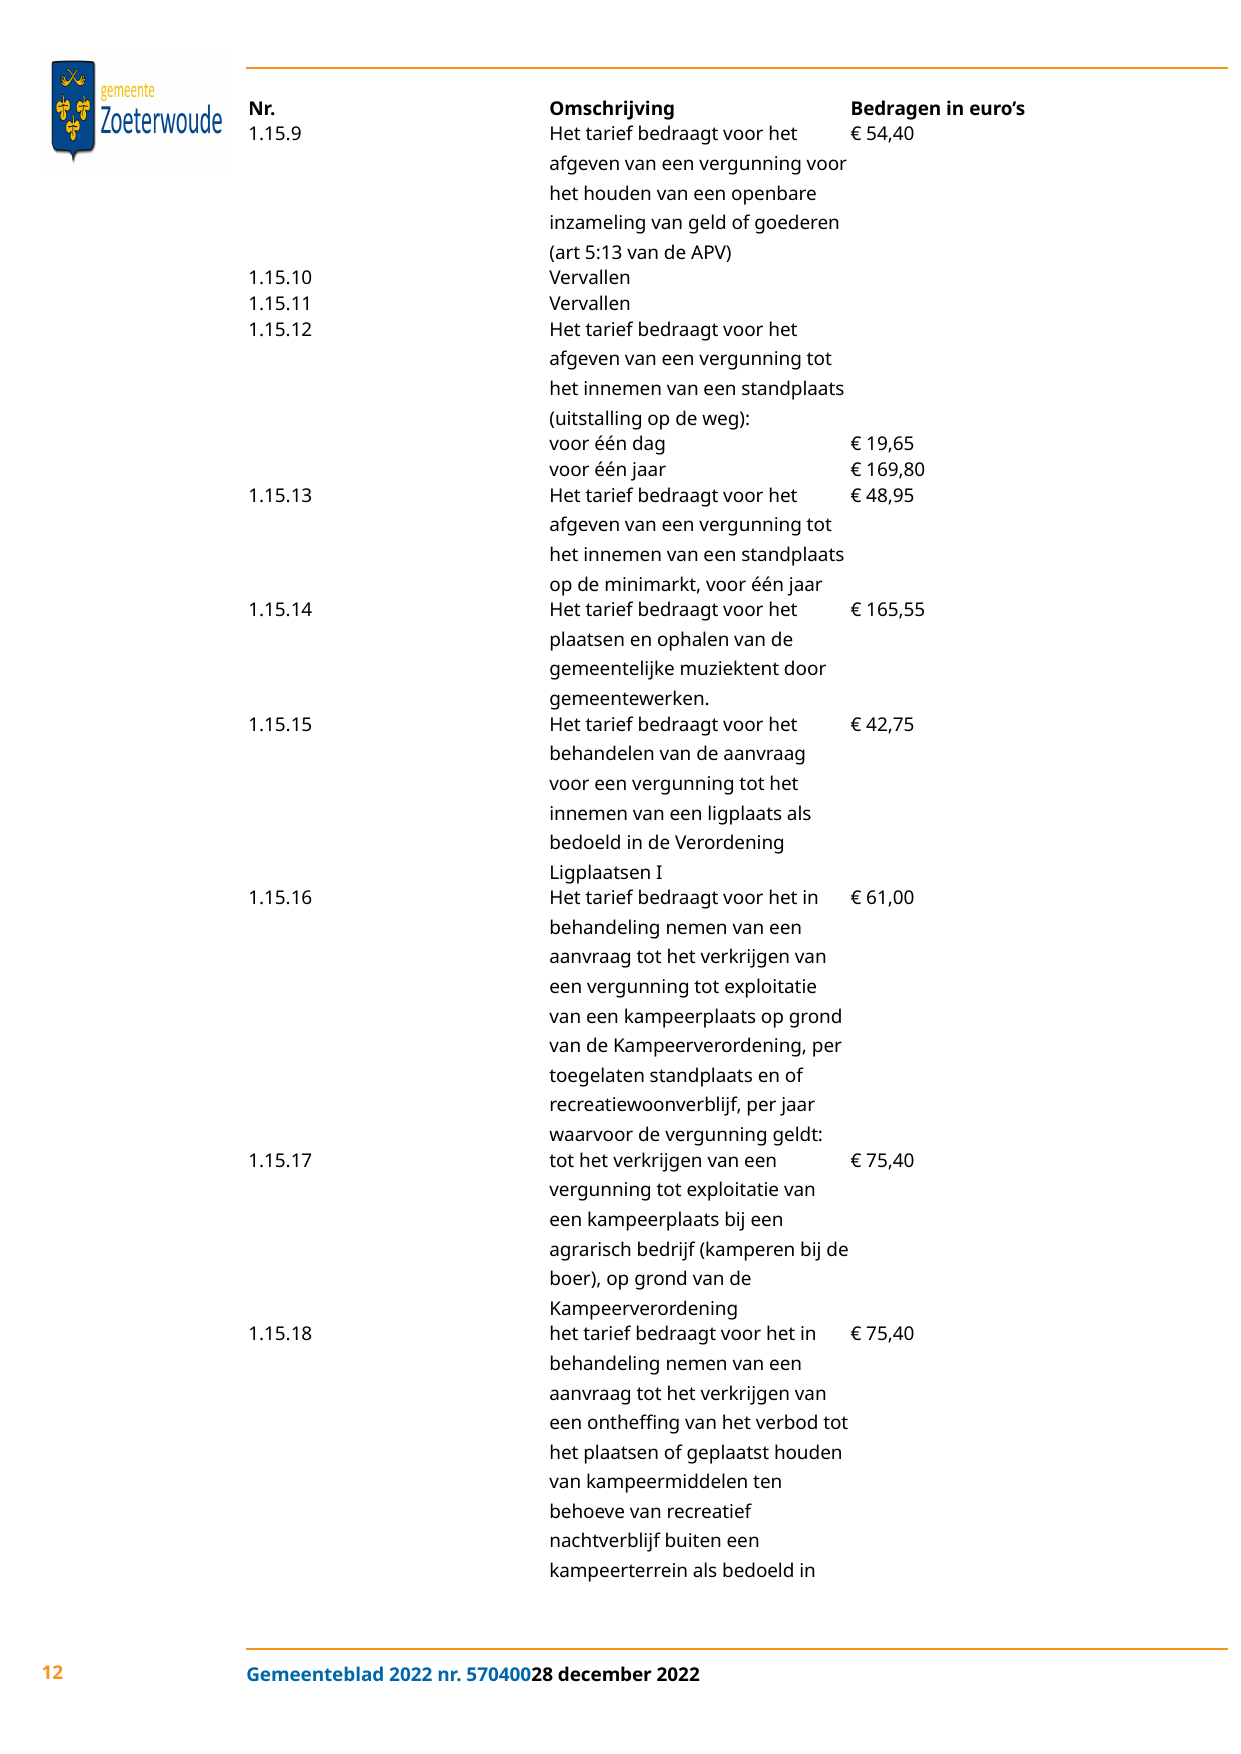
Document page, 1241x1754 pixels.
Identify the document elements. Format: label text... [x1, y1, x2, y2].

table_cell 1.15.9 [248, 121, 549, 264]
table_cell voor één dag [549, 431, 850, 456]
table_cell 1.15.15 [248, 711, 549, 884]
table_cell Vervallen [549, 290, 850, 316]
table_cell voor één jaar [549, 456, 850, 482]
table_cell [248, 431, 549, 456]
table_cell € 75,40 [850, 1147, 1152, 1321]
table_cell € 42,75 [850, 711, 1152, 884]
table_cell Het tarief bedraagt voor het afgeven van een vergunning tot het innemen van een standplaats op de minimarkt, voor één jaar [549, 482, 850, 596]
table_cell 1.15.13 [248, 482, 549, 596]
table_cell 1.15.10 [248, 265, 549, 290]
table_cell 1.15.14 [248, 596, 549, 711]
table_cell tot het verkrijgen van een vergunning tot exploitatie van een kampeerplaats bij een agrarisch bedrijf (kamperen bij de boer), op grond van de Kampeerverordening [549, 1147, 850, 1321]
table_cell Het tarief bedraagt voor het afgeven van een vergunning tot het innemen van een standplaats (uitstalling op de weg): [549, 316, 850, 431]
table_cell [850, 290, 1152, 316]
table_header Bedragen in euro’s [850, 95, 1152, 121]
table_cell [248, 456, 549, 482]
table_cell € 61,00 [850, 885, 1152, 1147]
table_cell € 48,95 [850, 482, 1152, 596]
table_cell [850, 265, 1152, 290]
table_cell Het tarief bedraagt voor het plaatsen en ophalen van de gemeentelijke muziektent door gemeentewerken. [549, 596, 850, 711]
table_cell 1.15.12 [248, 316, 549, 431]
table_cell 1.15.18 [248, 1321, 549, 1583]
table_cell 1.15.11 [248, 290, 549, 316]
table_cell Het tarief bedraagt voor het in behandeling nemen van een aanvraag tot het verkrijgen van een vergunning tot exploitatie van een kampeerplaats op grond van de Kampeerverordening, per toegelaten standplaats en of recreatiewoonverblijf, per jaar waarvoor de vergunning geldt: [549, 885, 850, 1147]
table_cell Het tarief bedraagt voor het behandelen van de aanvraag voor een vergunning tot het innemen van een ligplaats als bedoeld in de Verordening Ligplaatsen I [549, 711, 850, 884]
table_cell € 169,80 [850, 456, 1152, 482]
picture [41, 47, 231, 172]
table_cell 1.15.16 [248, 885, 549, 1147]
table_cell € 19,65 [850, 431, 1152, 456]
table_header Nr. [248, 95, 549, 121]
table_cell € 54,40 [850, 121, 1152, 264]
table_header Omschrijving [549, 95, 850, 121]
table_cell Het tarief bedraagt voor het afgeven van een vergunning voor het houden van een openbare inzameling van geld of goederen (art 5:13 van de APV) [549, 121, 850, 264]
table_cell € 75,40 [850, 1321, 1152, 1583]
table_cell Vervallen [549, 265, 850, 290]
table_cell € 165,55 [850, 596, 1152, 711]
table_cell het tarief bedraagt voor het in behandeling nemen van een aanvraag tot het verkrijgen van een ontheffing van het verbod tot het plaatsen of geplaatst houden van kampeermiddelen ten behoeve van recreatief nachtverblijf buiten een kampeerterrein als bedoeld in [549, 1321, 850, 1583]
table_cell [850, 316, 1152, 431]
table_cell 1.15.17 [248, 1147, 549, 1321]
